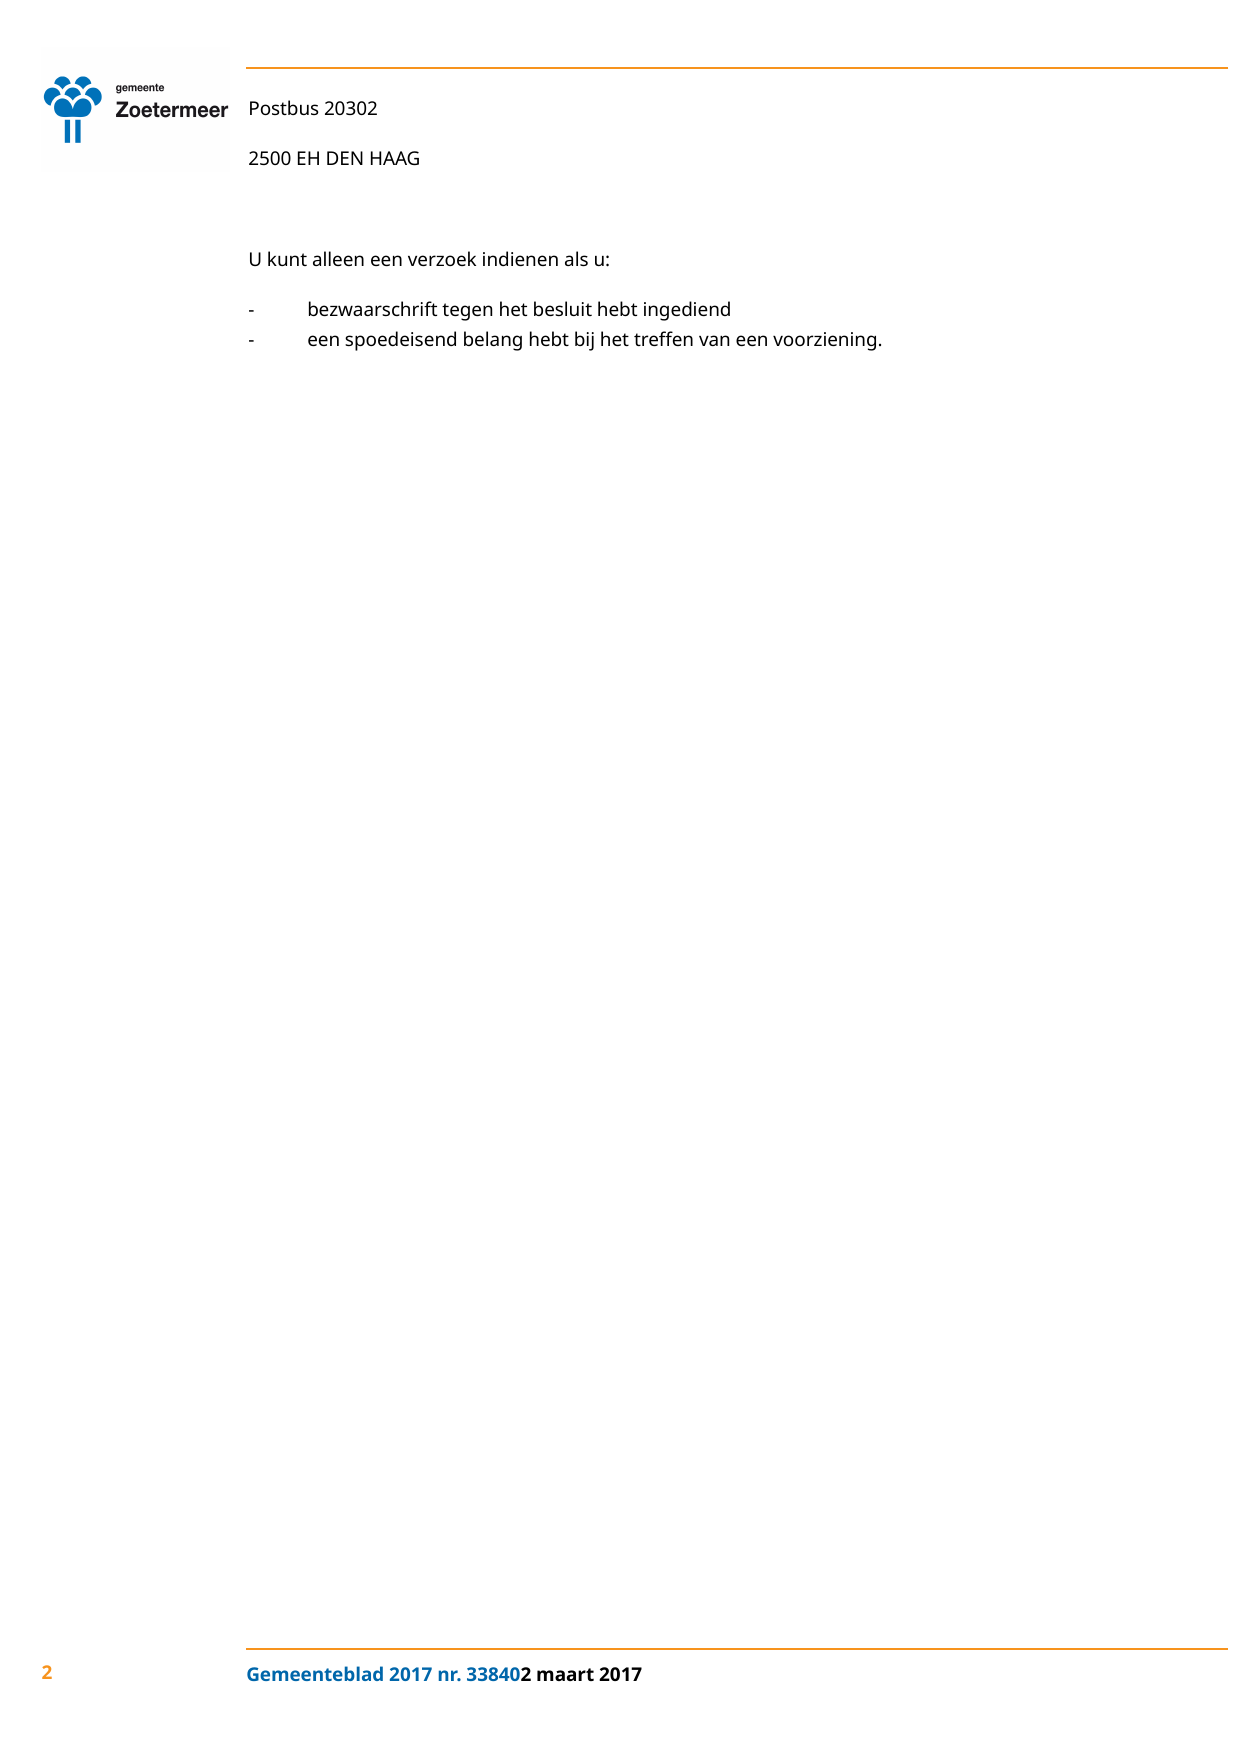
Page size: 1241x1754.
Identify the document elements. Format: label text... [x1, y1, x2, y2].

list bezwaarschrift tegen het besluit hebt ingediend [248, 296, 1152, 322]
text Postbus 20302 [248, 95, 1152, 121]
list een spoedeisend belang hebt bij het treffen van een voorziening. [248, 326, 1152, 352]
text U kunt alleen een verzoek indienen als u: [248, 246, 1152, 272]
picture [41, 47, 231, 172]
text 2500 EH DEN HAAG [248, 145, 1152, 171]
